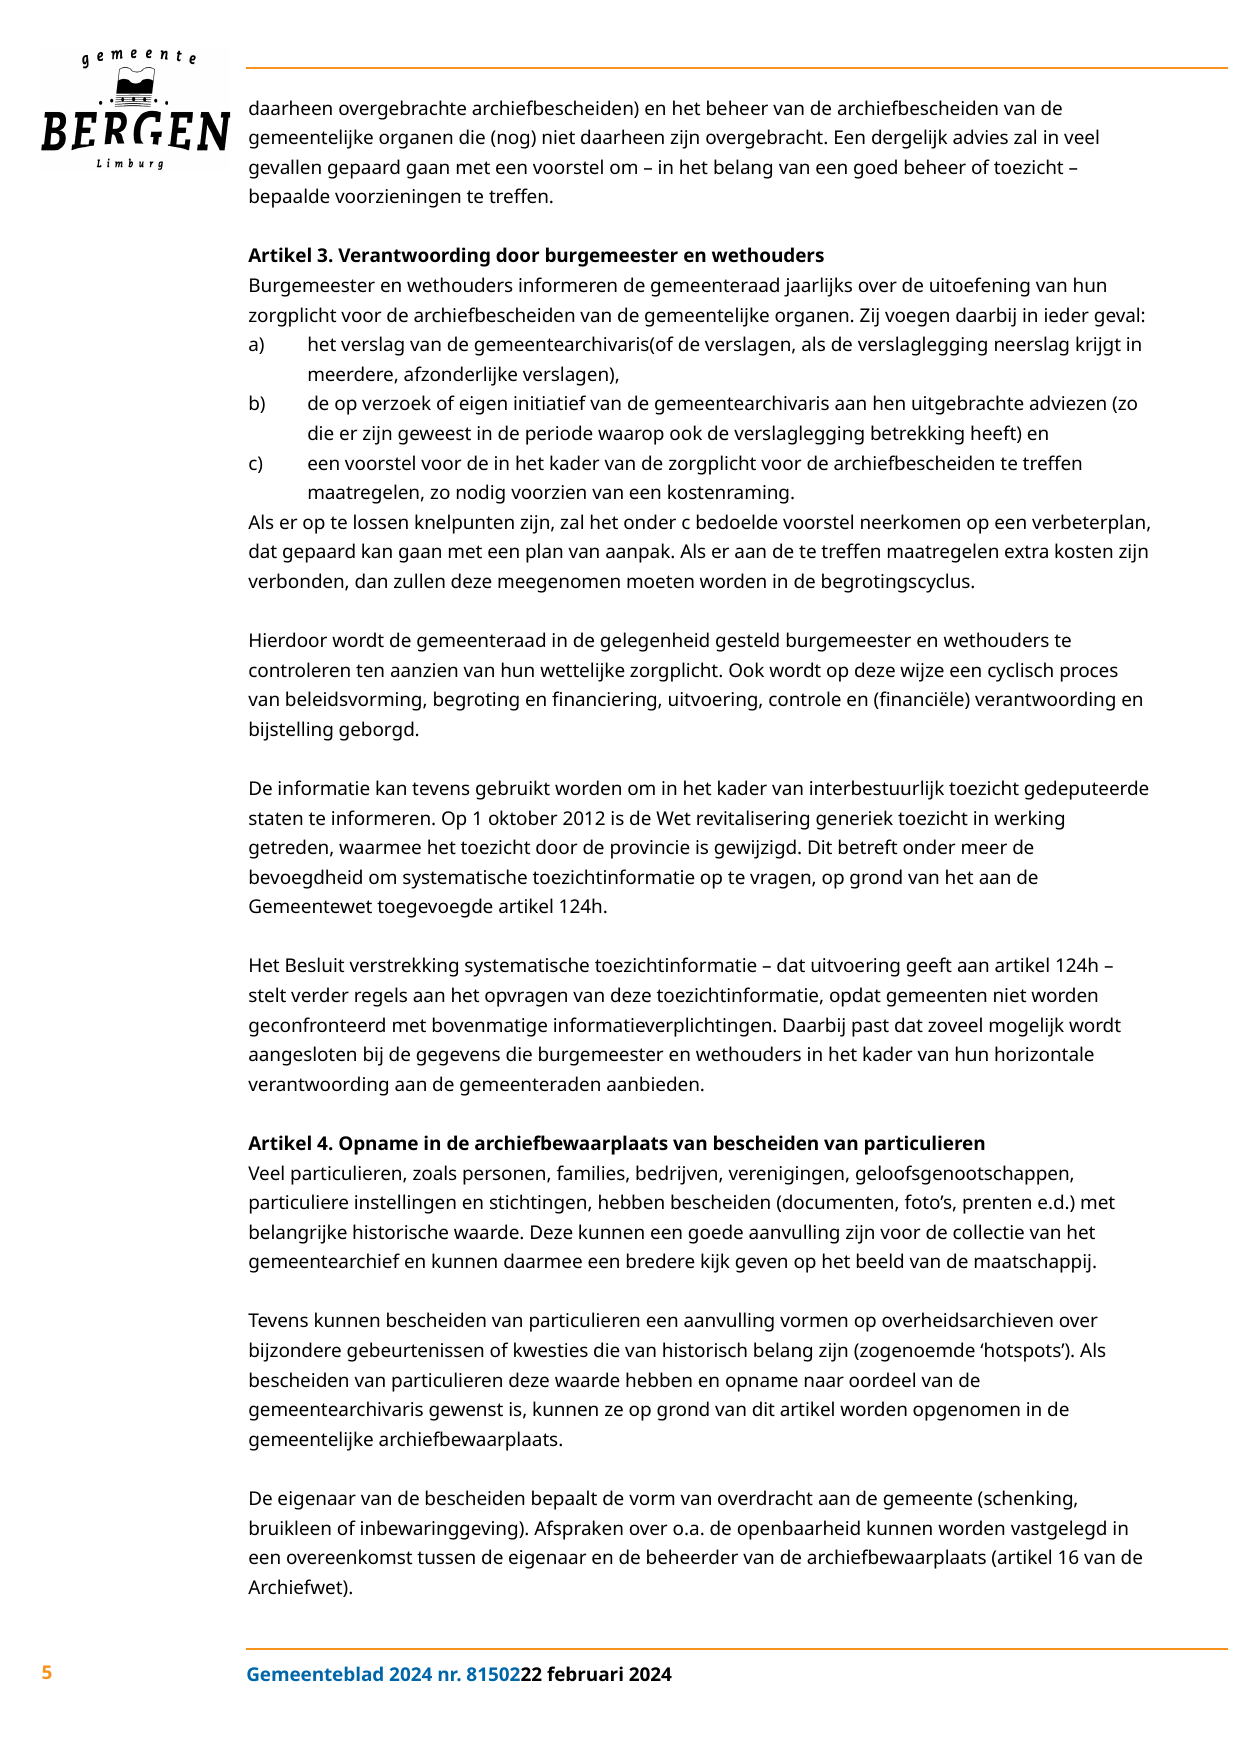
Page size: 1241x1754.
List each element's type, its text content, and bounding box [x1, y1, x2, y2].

text De informatie kan tevens gebruikt worden om in het kader van interbestuurlijk toezicht gedeputeerde staten te informeren. Op 1 oktober 2012 is de Wet revitalisering generiek toezicht in werking getreden, waarmee het toezicht door de provincie is gewijzigd. Dit betreft onder meer de bevoegdheid om systematische toezichtinformatie op te vragen, op grond van het aan de Gemeentewet toegevoegde artikel 124h. [248, 775, 1152, 919]
list het verslag van de gemeentearchivaris(of de verslagen, als de verslaglegging neerslag krijgt in meerdere, afzonderlijke verslagen), [248, 331, 1152, 387]
text Het Besluit verstrekking systematische toezichtinformatie – dat uitvoering geeft aan artikel 124h – stelt verder regels aan het opvragen van deze toezichtinformatie, opdat gemeenten niet worden geconfronteerd met bovenmatige informatieverplichtingen. Daarbij past dat zoveel mogelijk wordt aangesloten bij de gegevens die burgemeester en wethouders in het kader van hun horizontale verantwoording aan de gemeenteraden aanbieden. [248, 953, 1152, 1097]
text Veel particulieren, zoals personen, families, bedrijven, verenigingen, geloofsgenootschappen, particuliere instellingen en stichtingen, hebben bescheiden (documenten, foto’s, prenten e.d.) met belangrijke historische waarde. Deze kunnen een goede aanvulling zijn voor de collectie van het gemeentearchief en kunnen daarmee een bredere kijk geven op het beeld van de maatschappij. [248, 1160, 1152, 1274]
text Burgemeester en wethouders informeren de gemeenteraad jaarlijks over de uitoefening van hun zorgplicht voor de archiefbescheiden van de gemeentelijke organen. Zij voegen daarbij in ieder geval: [248, 272, 1152, 328]
text daarheen overgebrachte archiefbescheiden) en het beheer van de archiefbescheiden van de gemeentelijke organen die (nog) niet daarheen zijn overgebracht. Een dergelijk advies zal in veel gevallen gepaard gaan met een voorstel om – in het belang van een goed beheer of toezicht – bepaalde voorzieningen te treffen. [248, 95, 1152, 209]
list de op verzoek of eigen initiatief van de gemeentearchivaris aan hen uitgebrachte adviezen (zo die er zijn geweest in de periode waarop ook de verslaglegging betrekking heeft) en [248, 391, 1152, 446]
text Artikel 4. Opname in de archiefbewaarplaats van bescheiden van particulieren [248, 1130, 1152, 1156]
list een voorstel voor de in het kader van de zorgplicht voor de archiefbescheiden te treffen maatregelen, zo nodig voorzien van een kostenraming. [248, 450, 1152, 505]
text De eigenaar van de bescheiden bepaalt de vorm van overdracht aan de gemeente (schenking, bruikleen of inbewaringgeving). Afspraken over o.a. de openbaarheid kunnen worden vastgelegd in een overeenkomst tussen de eigenaar en de beheerder van de archiefbewaarplaats (artikel 16 van de Archiefwet). [248, 1485, 1152, 1600]
picture [41, 47, 231, 172]
text Als er op te lossen knelpunten zijn, zal het onder c bedoelde voorstel neerkomen op een verbeterplan, dat gepaard kan gaan met een plan van aanpak. Als er aan de te treffen maatregelen extra kosten zijn verbonden, dan zullen deze meegenomen moeten worden in de begrotingscyclus. [248, 509, 1152, 594]
text Artikel 3. Verantwoording door burgemeester en wethouders [248, 243, 1152, 268]
text Hierdoor wordt de gemeenteraad in de gelegenheid gesteld burgemeester en wethouders te controleren ten aanzien van hun wettelijke zorgplicht. Ook wordt op deze wijze een cyclisch proces van beleidsvorming, begroting en financiering, uitvoering, controle en (financiële) verantwoording en bijstelling geborgd. [248, 627, 1152, 742]
text Tevens kunnen bescheiden van particulieren een aanvulling vormen op overheidsarchieven over bijzondere gebeurtenissen of kwesties die van historisch belang zijn (zogenoemde ‘hotspots’). Als bescheiden van particulieren deze waarde hebben en opname naar oordeel van de gemeentearchivaris gewenst is, kunnen ze op grond van dit artikel worden opgenomen in de gemeentelijke archiefbewaarplaats. [248, 1308, 1152, 1452]
